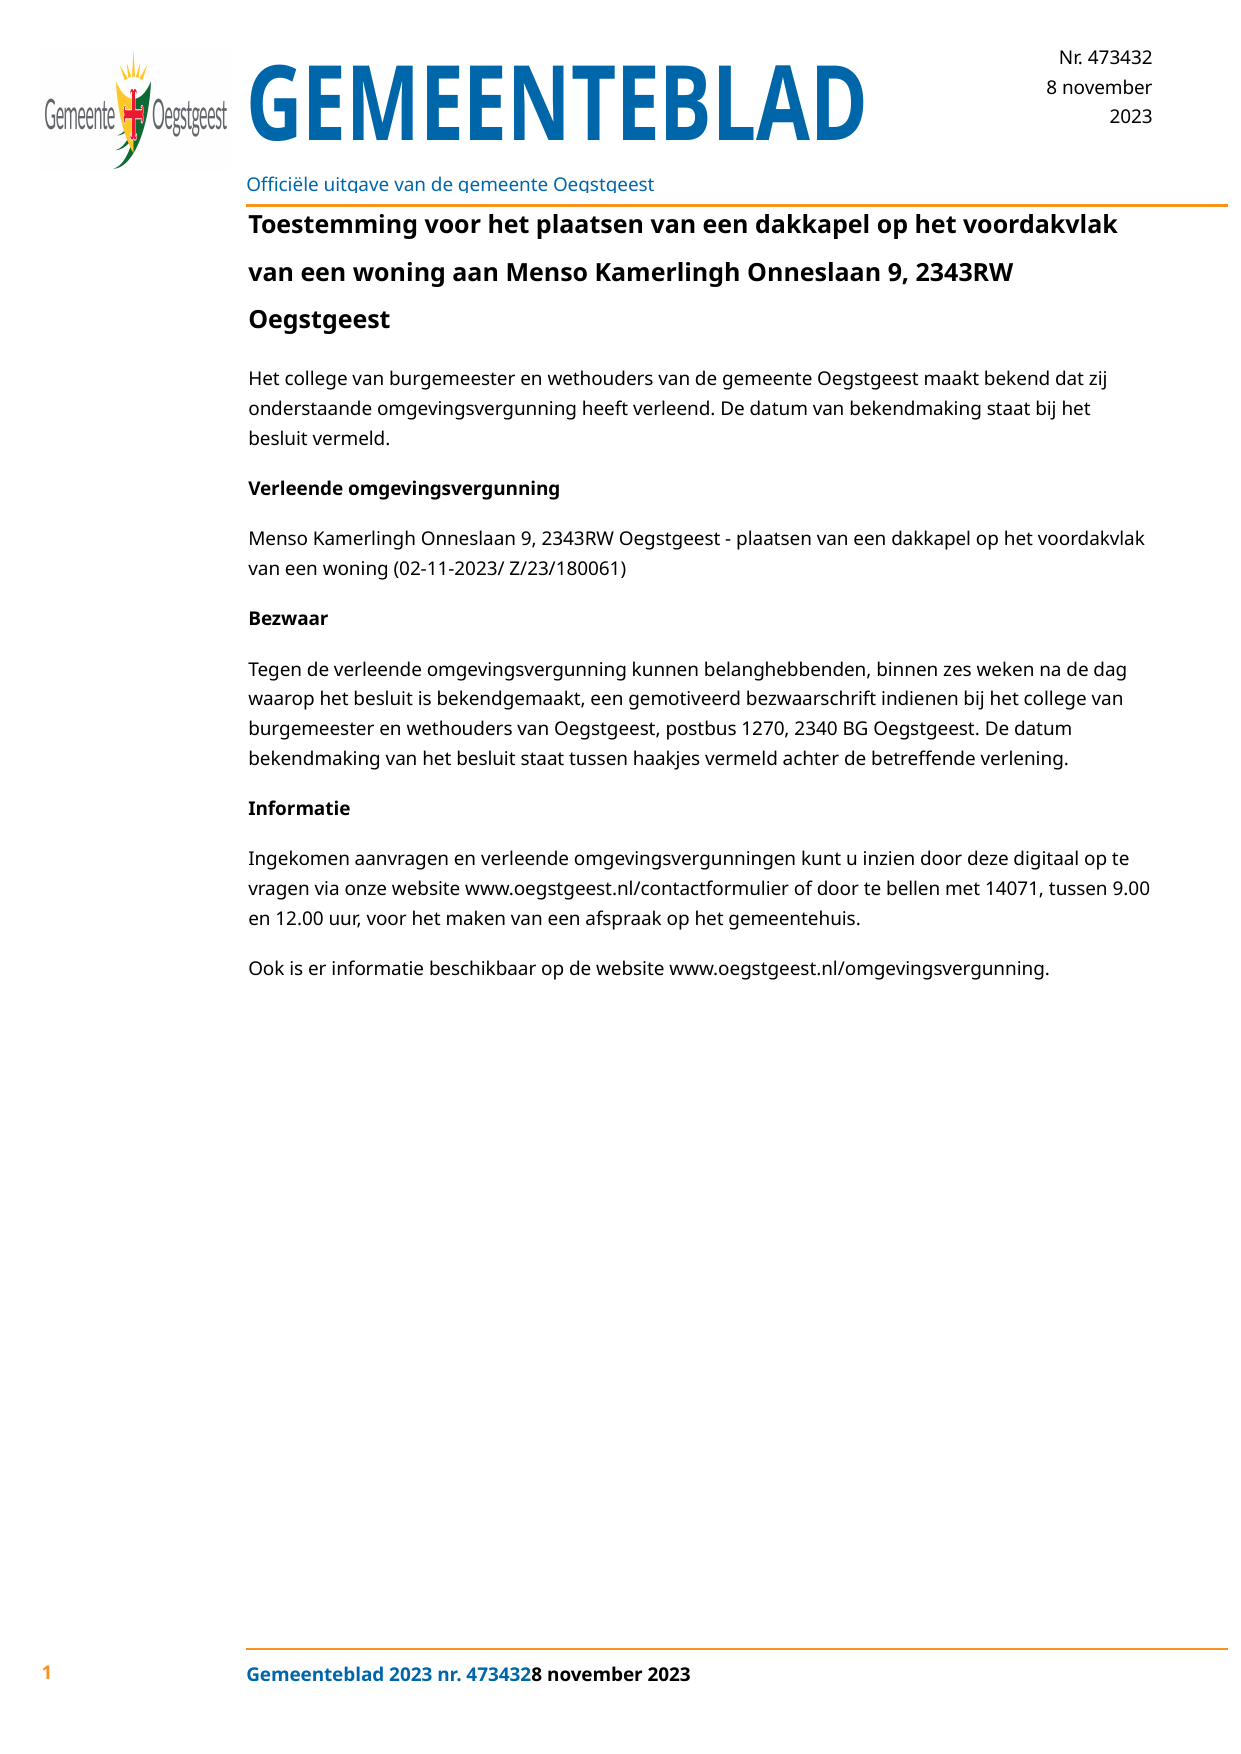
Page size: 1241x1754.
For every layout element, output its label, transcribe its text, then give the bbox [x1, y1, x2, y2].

text Verleende omgevingsvergunning [248, 475, 1152, 501]
text Toestemming voor het plaatsen van een dakkapel op het voordakvlak van een woning aan Menso Kamerlingh Onneslaan 9, 2343RW Oegstgeest [248, 207, 1152, 336]
text Bezwaar [248, 606, 1152, 631]
picture [41, 47, 231, 172]
text Ingekomen aanvragen en verleende omgevingsvergunningen kunt u inzien door deze digitaal op te vragen via onze website www.oegstgeest.nl/contactformulier of door te bellen met 14071, tussen 9.00 en 12.00 uur, voor het maken van een afspraak op het gemeentehuis. [248, 846, 1152, 930]
text Menso Kamerlingh Onneslaan 9, 2343RW Oegstgeest - plaatsen van een dakkapel op het voordakvlak van een woning (02-11-2023/ Z/23/180061) [248, 526, 1152, 581]
text Tegen de verleende omgevingsvergunning kunnen belanghebbenden, binnen zes weken na de dag waarop het besluit is bekendgemaakt, een gemotiveerd bezwaarschrift indienen bij het college van burgemeester en wethouders van Oegstgeest, postbus 1270, 2340 BG Oegstgeest. De datum bekendmaking van het besluit staat tussen haakjes vermeld achter de betreffende verlening. [248, 656, 1152, 770]
text Het college van burgemeester en wethouders van de gemeente Oegstgeest maakt bekend dat zij onderstaande omgevingsvergunning heeft verleend. De datum van bekendmaking staat bij het besluit vermeld. [248, 366, 1152, 450]
text Ook is er informatie beschikbaar op de website www.oegstgeest.nl/omgevingsvergunning. [248, 955, 1152, 981]
text Informatie [248, 795, 1152, 821]
